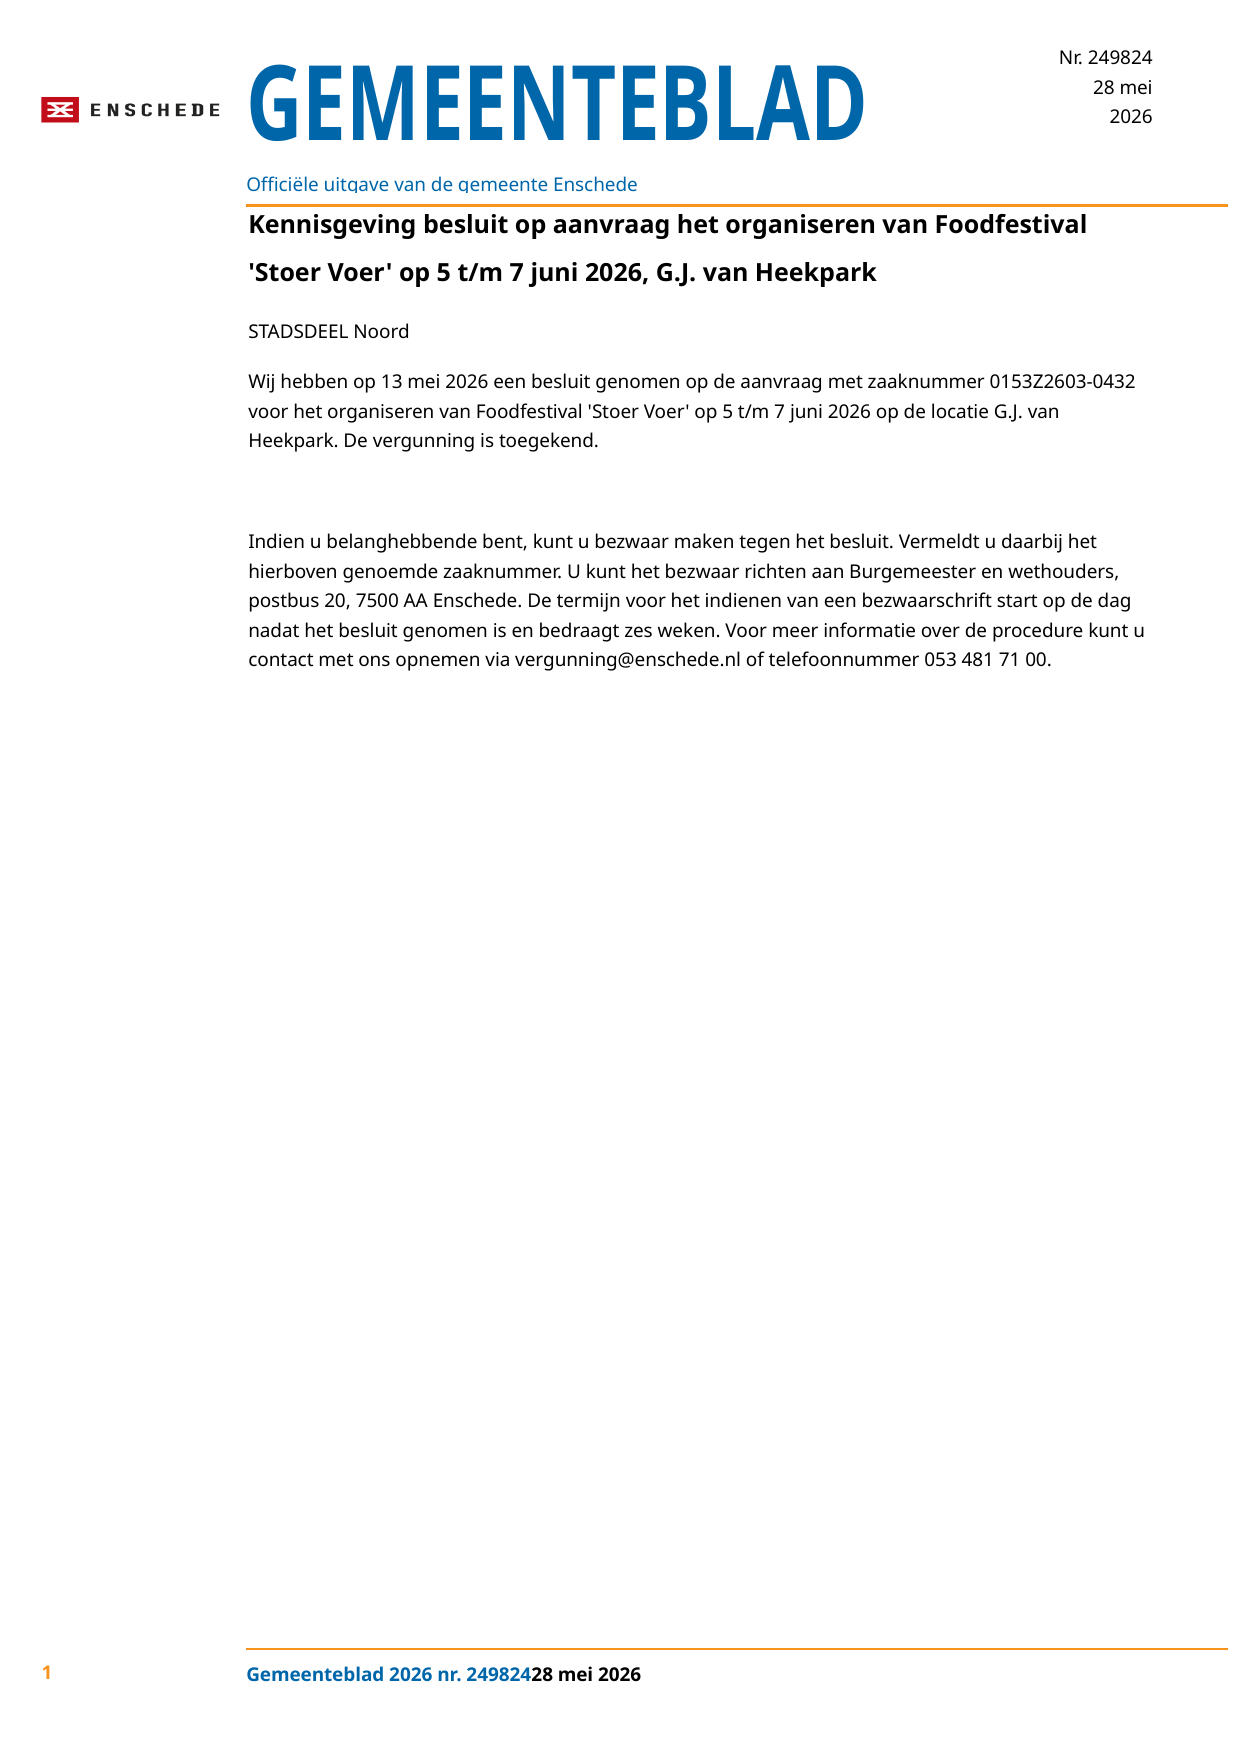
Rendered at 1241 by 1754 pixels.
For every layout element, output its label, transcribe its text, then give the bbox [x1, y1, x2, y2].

text Indien u belanghebbende bent, kunt u bezwaar maken tegen het besluit. Vermeldt u daarbij het hierboven genoemde zaaknummer. U kunt het bezwaar richten aan Burgemeester en wethouders, postbus 20, 7500 AA Enschede. De termijn voor het indienen van een bezwaarschrift start op de dag nadat het besluit genomen is en bedraagt zes weken. Voor meer informatie over de procedure kunt u contact met ons opnemen via vergunning@enschede.nl of telefoonnummer 053 481 71 00. [248, 528, 1152, 672]
text Kennisgeving besluit op aanvraag het organiseren van Foodfestival 'Stoer Voer' op 5 t/m 7 juni 2026, G.J. van Heekpark [248, 207, 1152, 288]
picture [41, 47, 231, 172]
text STADSDEEL Noord [248, 318, 1152, 344]
text Wij hebben op 13 mei 2026 een besluit genomen op de aanvraag met zaaknummer 0153Z2603-0432 voor het organiseren van Foodfestival 'Stoer Voer' op 5 t/m 7 juni 2026 op de locatie G.J. van Heekpark. De vergunning is toegekend. [248, 368, 1152, 453]
